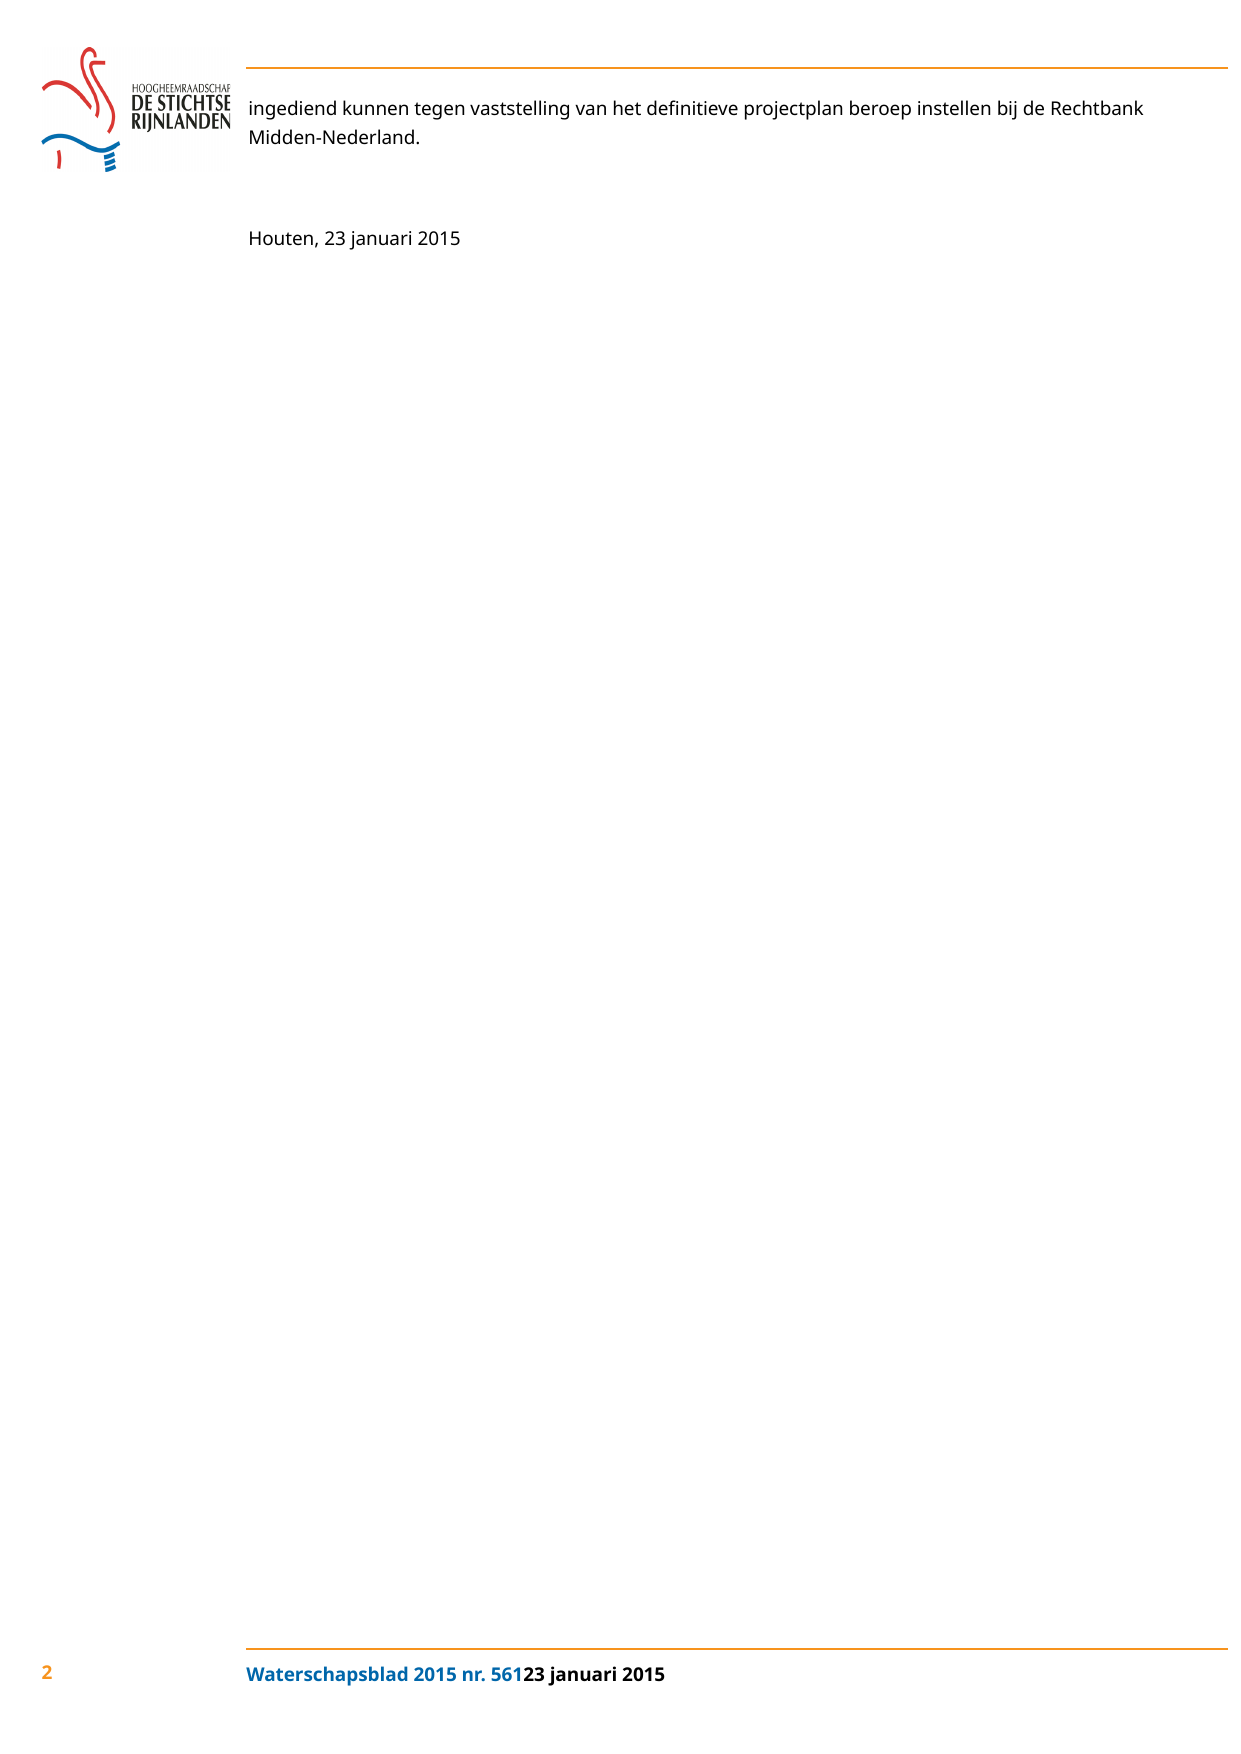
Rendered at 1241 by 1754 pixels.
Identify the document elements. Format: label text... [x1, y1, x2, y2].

text ingediend kunnen tegen vaststelling van het definitieve projectplan beroep instellen bij de Rechtbank Midden-Nederland. [248, 95, 1152, 150]
picture [41, 47, 231, 172]
text Houten, 23 januari 2015 [248, 225, 1152, 251]
